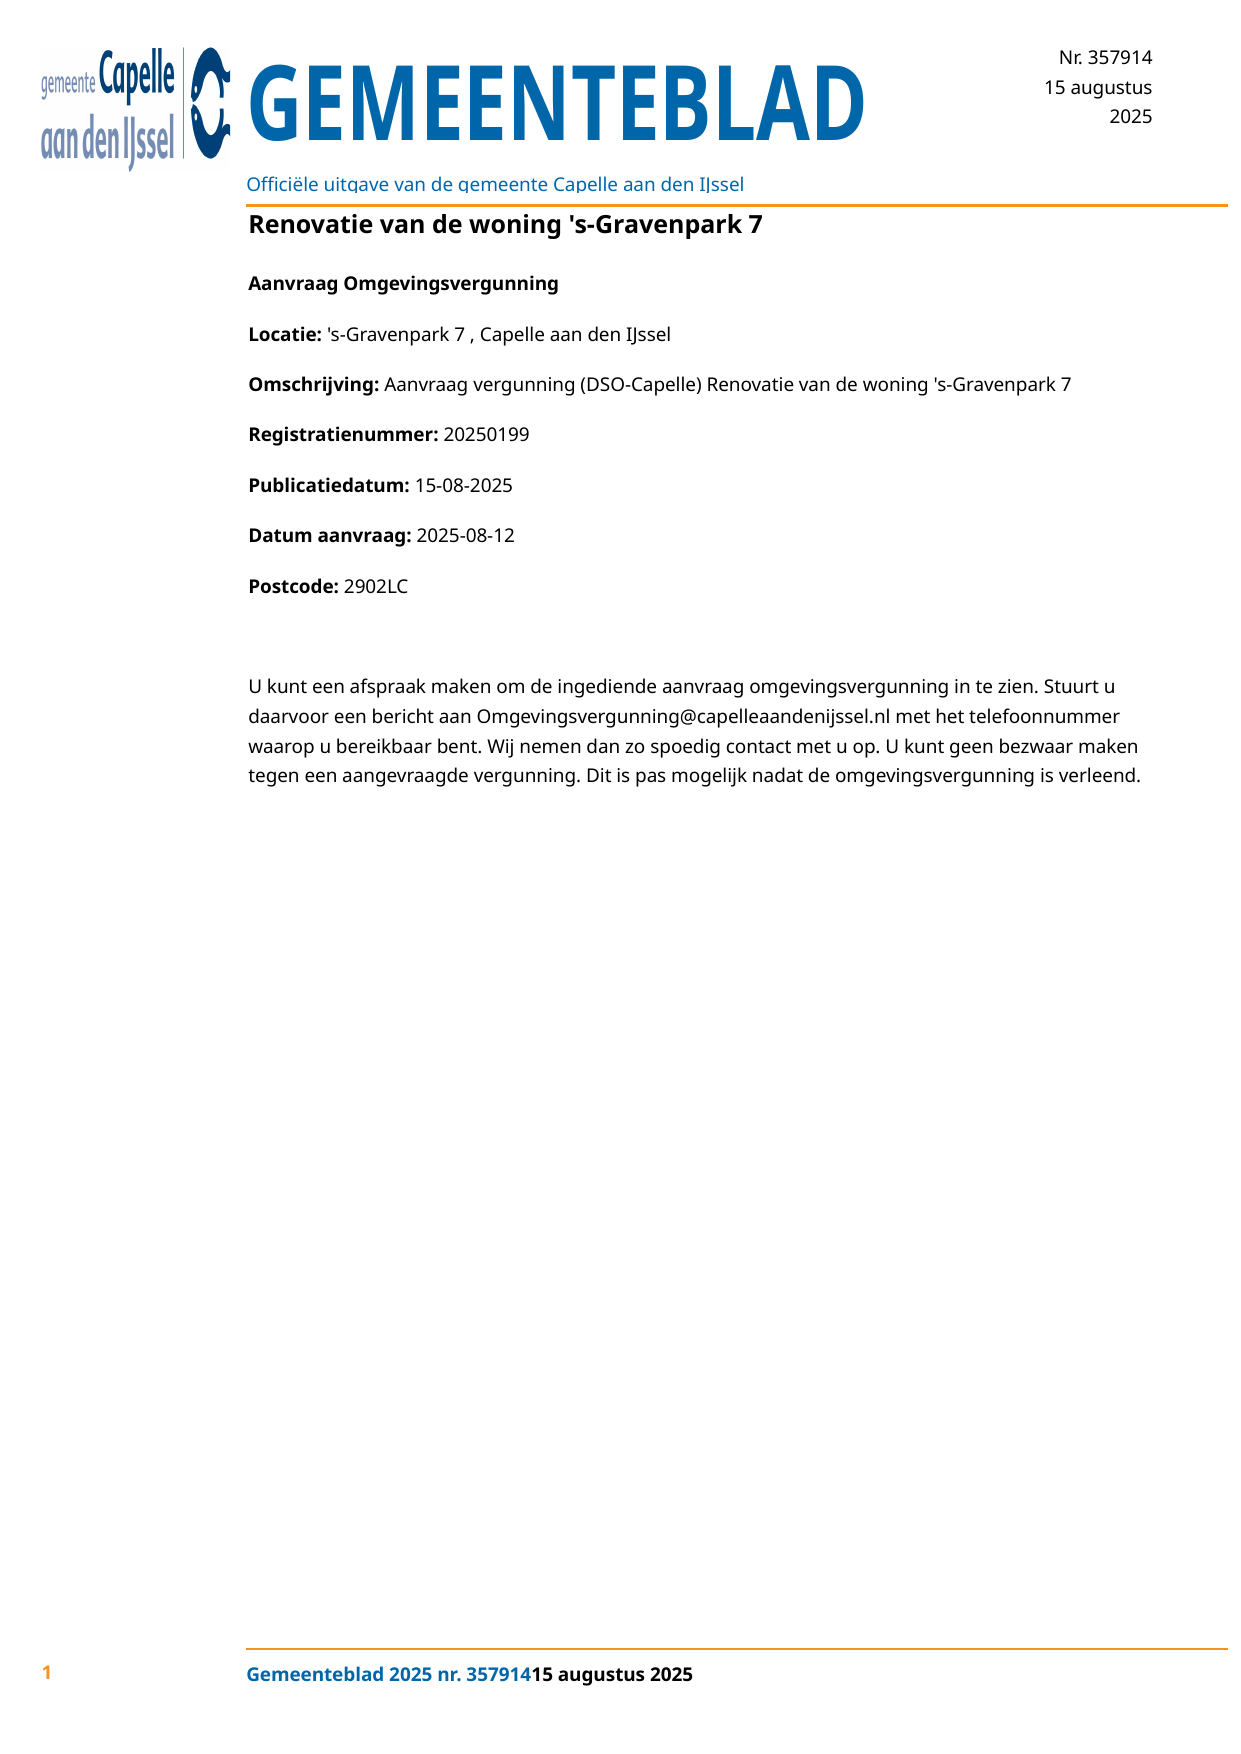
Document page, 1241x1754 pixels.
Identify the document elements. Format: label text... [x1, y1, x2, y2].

text Renovatie van de woning 's-Gravenpark 7 [248, 207, 1152, 241]
text Registratienummer: 20250199 [248, 422, 1152, 447]
text Aanvraag Omgevingsvergunning [248, 270, 1152, 296]
text Locatie: 's-Gravenpark 7 , Capelle aan den IJssel [248, 321, 1152, 346]
text Datum aanvraag: 2025-08-12 [248, 522, 1152, 548]
text Omschrijving: Aanvraag vergunning (DSO-Capelle) Renovatie van de woning 's-Gravenpark 7 [248, 371, 1152, 397]
picture [41, 47, 231, 172]
text Postcode: 2902LC [248, 573, 1152, 598]
text Publicatiedatum: 15-08-2025 [248, 472, 1152, 498]
text U kunt een afspraak maken om de ingediende aanvraag omgevingsvergunning in te zien. Stuurt u daarvoor een bericht aan Omgevingsvergunning@capelleaandenijssel.nl met het telefoonnummer waarop u bereikbaar bent. Wij nemen dan zo spoedig contact met u op. U kunt geen bezwaar maken tegen een aangevraagde vergunning. Dit is pas mogelijk nadat de omgevingsvergunning is verleend. [248, 674, 1152, 788]
